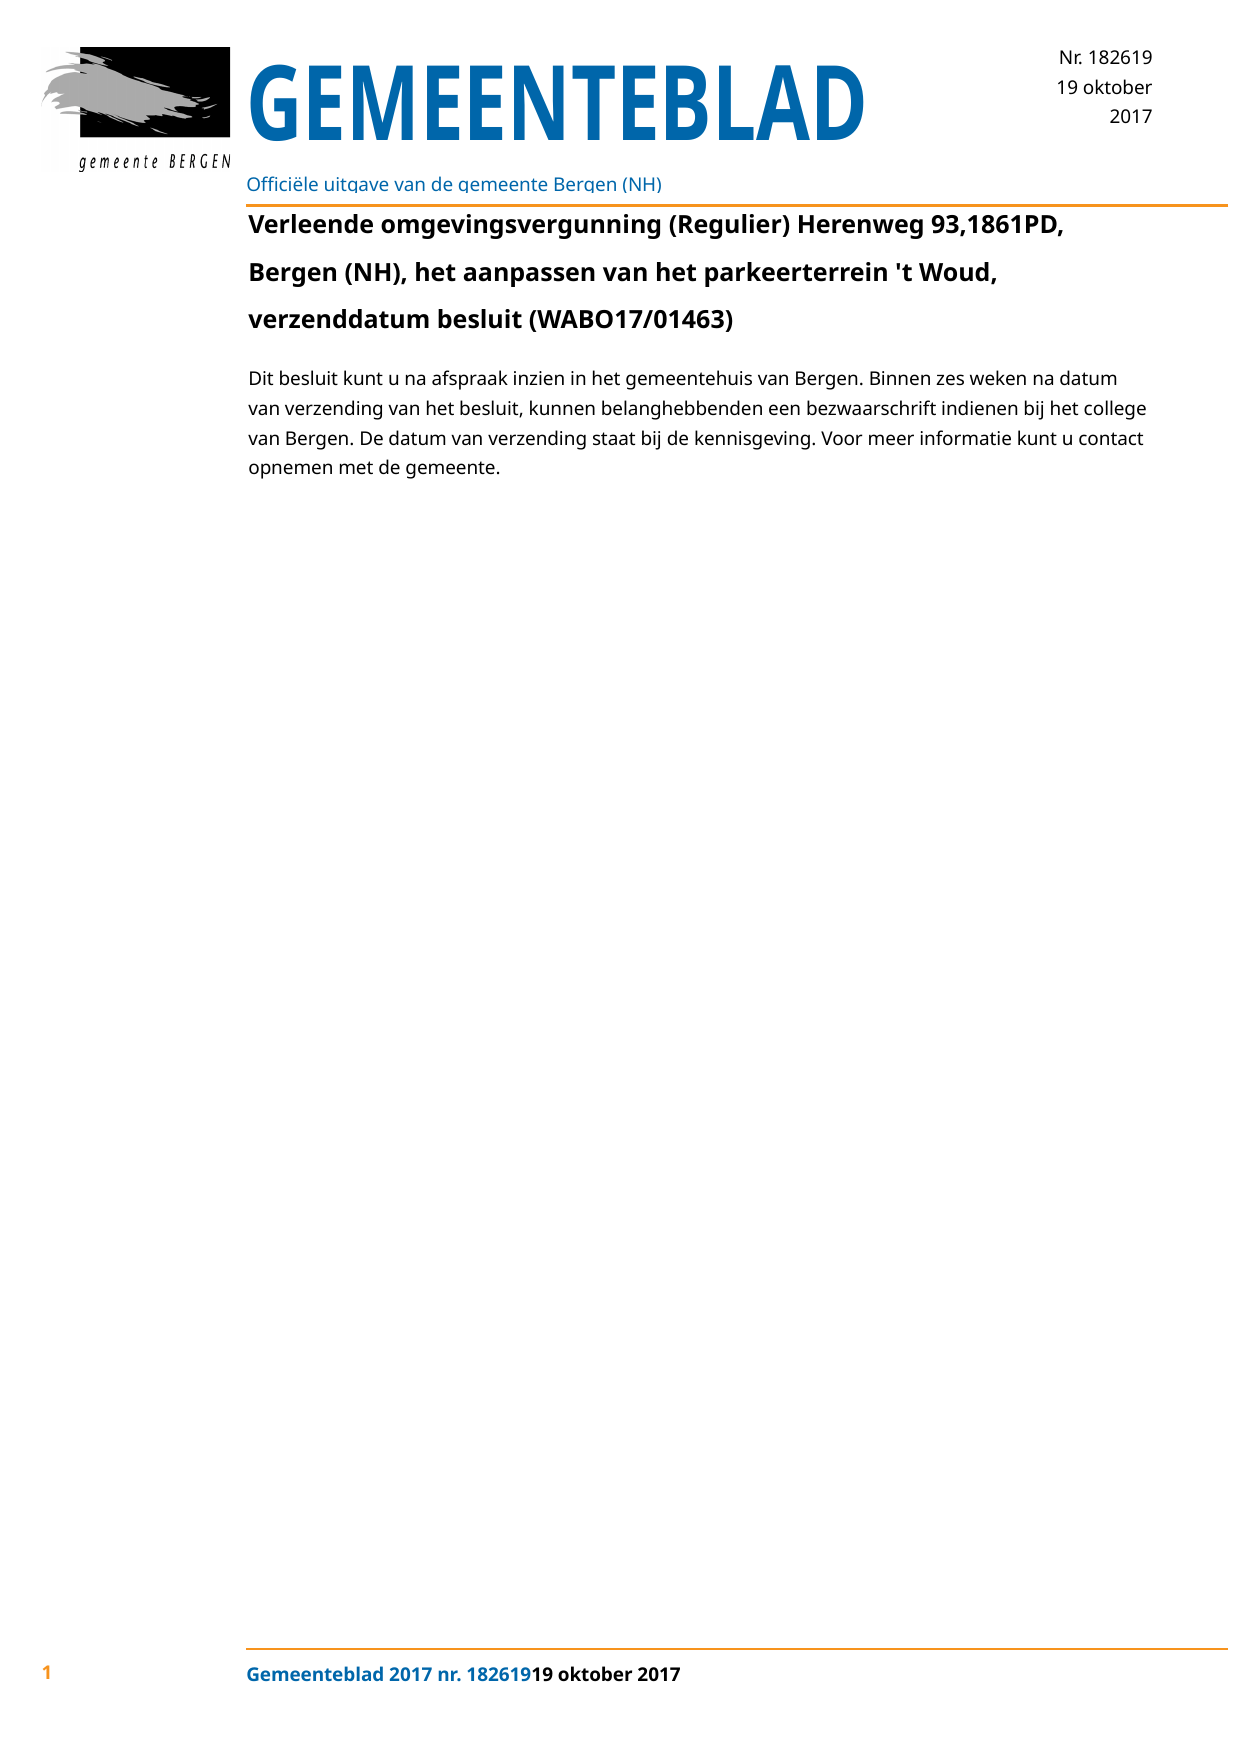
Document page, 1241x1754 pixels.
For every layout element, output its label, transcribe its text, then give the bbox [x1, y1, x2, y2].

picture [41, 47, 231, 172]
text Verleende omgevingsvergunning (Regulier) Herenweg 93,1861PD, Bergen (NH), het aanpassen van het parkeerterrein 't Woud, verzenddatum besluit (WABO17/01463) [248, 207, 1152, 336]
text Dit besluit kunt u na afspraak inzien in het gemeentehuis van Bergen. Binnen zes weken na datum van verzending van het besluit, kunnen belanghebbenden een bezwaarschrift indienen bij het college van Bergen. De datum van verzending staat bij de kennisgeving. Voor meer informatie kunt u contact opnemen met de gemeente. [248, 366, 1152, 480]
